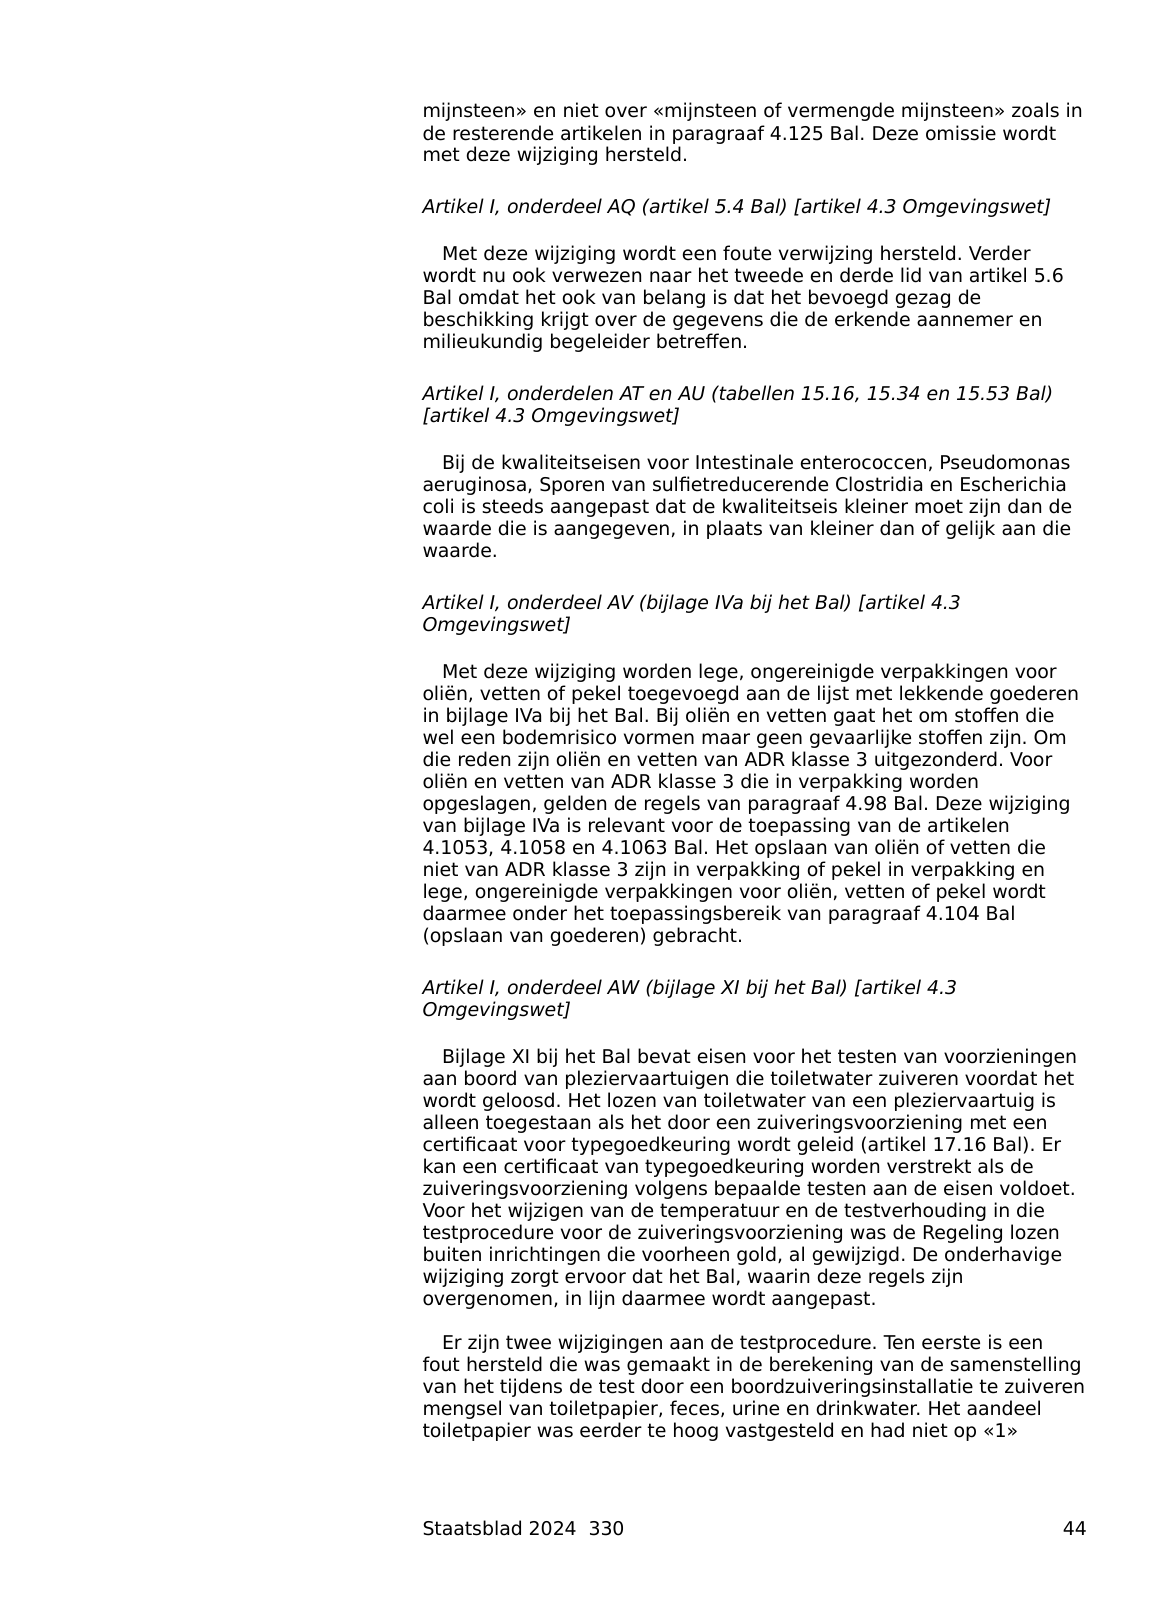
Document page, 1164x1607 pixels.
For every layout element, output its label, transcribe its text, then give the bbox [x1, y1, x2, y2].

subtitle Artikel I, onderdelen AT en AU (tabellen 15.16, 15.34 en 15.53 Bal) [artikel 4.3 Omgevingswet] [422, 383, 1087, 427]
subtitle Artikel I, onderdeel AV (bijlage IVa bij het Bal) [artikel 4.3 Omgevingswet] [422, 592, 1087, 636]
text Bijlage XI bij het Bal bevat eisen voor het testen van voorzieningen aan boord van pleziervaartuigen die toiletwater zuiveren voordat het wordt geloosd. Het lozen van toiletwater van een pleziervaartuig is alleen toegestaan als het door een zuiveringsvoorziening met een certificaat voor typegoedkeuring wordt geleid (artikel 17.16 Bal). Er kan een certificaat van typegoedkeuring worden verstrekt als de zuiveringsvoorziening volgens bepaalde testen aan de eisen voldoet. Voor het wijzigen van de temperatuur en de testverhouding in die testprocedure voor de zuiveringsvoorziening was de Regeling lozen buiten inrichtingen die voorheen gold, al gewijzigd. De onderhavige wijziging zorgt ervoor dat het Bal, waarin deze regels zijn overgenomen, in lijn daarmee wordt aangepast. [422, 1046, 1087, 1309]
text Met deze wijziging wordt een foute verwijzing hersteld. Verder wordt nu ook verwezen naar het tweede en derde lid van artikel 5.6 Bal omdat het ook van belang is dat het bevoegd gezag de beschikking krijgt over de gegevens die de erkende aannemer en milieukundig begeleider betreffen. [422, 243, 1087, 353]
text Met deze wijziging worden lege, ongereinigde verpakkingen voor oliën, vetten of pekel toegevoegd aan de lijst met lekkende goederen in bijlage IVa bij het Bal. Bij oliën en vetten gaat het om stoffen die wel een bodemrisico vormen maar geen gevaarlijke stoffen zijn. Om die reden zijn oliën en vetten van ADR klasse 3 uitgezonderd. Voor oliën en vetten van ADR klasse 3 die in verpakking worden opgeslagen, gelden de regels van paragraaf 4.98 Bal. Deze wijziging van bijlage IVa is relevant voor de toepassing van de artikelen 4.1053, 4.1058 en 4.1063 Bal. Het opslaan van oliën of vetten die niet van ADR klasse 3 zijn in verpakking of pekel in verpakking en lege, ongereinigde verpakkingen voor oliën, vetten of pekel wordt daarmee onder het toepassingsbereik van paragraaf 4.104 Bal (opslaan van goederen) gebracht. [422, 661, 1087, 947]
text Bij de kwaliteitseisen voor Intestinale enterococcen, Pseudomonas aeruginosa, Sporen van sulfietreducerende Clostridia en Escherichia coli is steeds aangepast dat de kwaliteitseis kleiner moet zijn dan de waarde die is aangegeven, in plaats van kleiner dan of gelijk aan die waarde. [422, 452, 1087, 562]
subtitle Artikel I, onderdeel AQ (artikel 5.4 Bal) [artikel 4.3 Omgevingswet] [422, 196, 1087, 218]
text Er zijn twee wijzigingen aan de testprocedure. Ten eerste is een fout hersteld die was gemaakt in de berekening van de samenstelling van het tijdens de test door een boordzuiveringsinstallatie te zuiveren mengsel van toiletpapier, feces, urine en drinkwater. Het aandeel toiletpapier was eerder te hoog vastgesteld en had niet op «1» [422, 1332, 1087, 1442]
text mijnsteen» en niet over «mijnsteen of vermengde mijnsteen» zoals in de resterende artikelen in paragraaf 4.125 Bal. Deze omissie wordt met deze wijziging hersteld. [422, 100, 1087, 166]
subtitle Artikel I, onderdeel AW (bijlage XI bij het Bal) [artikel 4.3 Omgevingswet] [422, 977, 1087, 1021]
